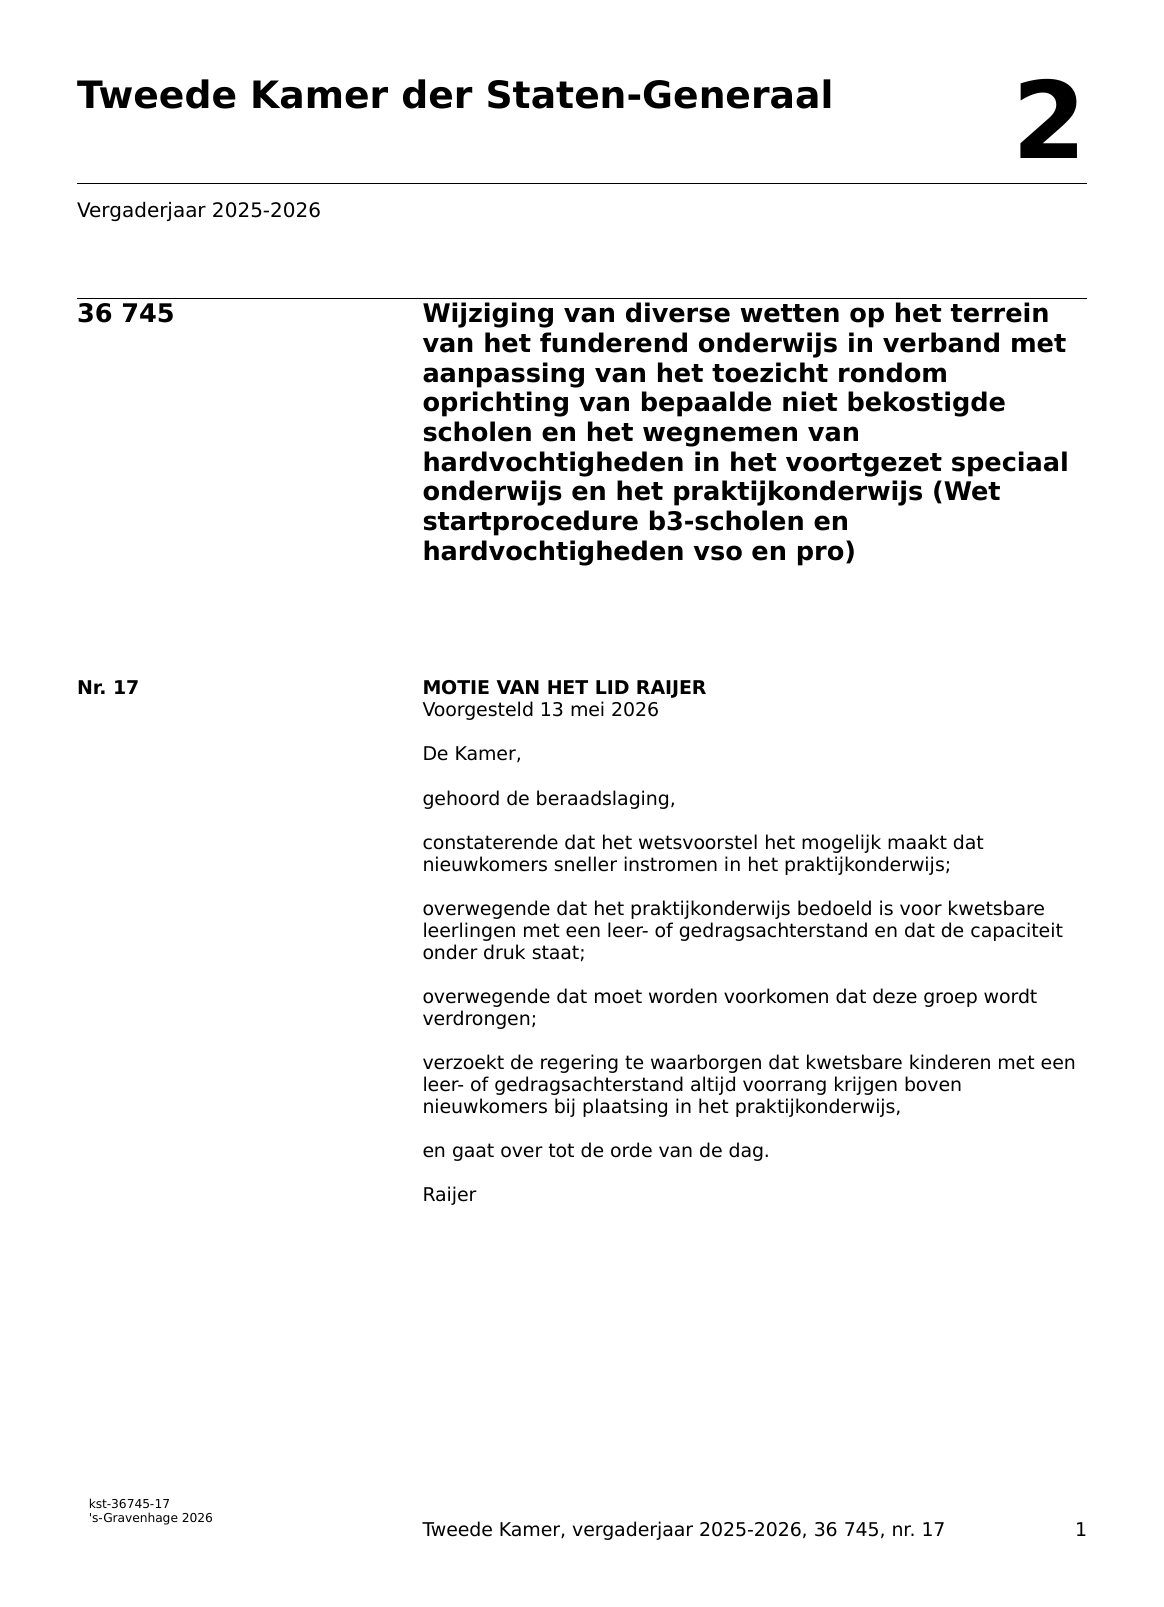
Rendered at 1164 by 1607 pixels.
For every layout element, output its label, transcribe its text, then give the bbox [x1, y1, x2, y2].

text kst-36745-17 [88, 1497, 323, 1511]
table_header 2 [886, 59, 1087, 183]
table_cell Vergaderjaar 2025-2026 [77, 184, 1087, 298]
text Raijer [422, 1184, 1087, 1206]
subtitle 36 745 Wijziging van diverse wetten op het terrein van het funderend onderwijs in verband met aanpassing van het toezicht rondom oprichting van bepaalde niet bekostigde scholen en het wegnemen van hardvochtigheden in het voortgezet speciaal onderwijs en het praktijkonderwijs (Wet startprocedure b3-scholen en hardvochtigheden vso en pro) [77, 299, 1087, 566]
table_header Tweede Kamer der Staten-Generaal [77, 59, 886, 183]
text en gaat over tot de orde van de dag. [422, 1140, 1087, 1162]
text verzoekt de regering te waarborgen dat kwetsbare kinderen met een leer- of gedragsachterstand altijd voorrang krijgen boven nieuwkomers bij plaatsing in het praktijkonderwijs, [422, 1052, 1087, 1118]
text constaterende dat het wetsvoorstel het mogelijk maakt dat nieuwkomers sneller instromen in het praktijkonderwijs; [422, 832, 1087, 876]
text gehoord de beraadslaging, [422, 787, 1087, 809]
text Voorgesteld 13 mei 2026 [422, 699, 1087, 721]
text 's-Gravenhage 2026 [88, 1511, 323, 1525]
text De Kamer, [422, 743, 1087, 765]
text overwegende dat het praktijkonderwijs bedoeld is voor kwetsbare leerlingen met een leer- of gedragsachterstand en dat de capaciteit onder druk staat; [422, 898, 1087, 964]
subtitle Nr. 17 MOTIE VAN HET LID RAIJER [77, 677, 1087, 699]
text overwegende dat moet worden voorkomen dat deze groep wordt verdrongen; [422, 986, 1087, 1030]
